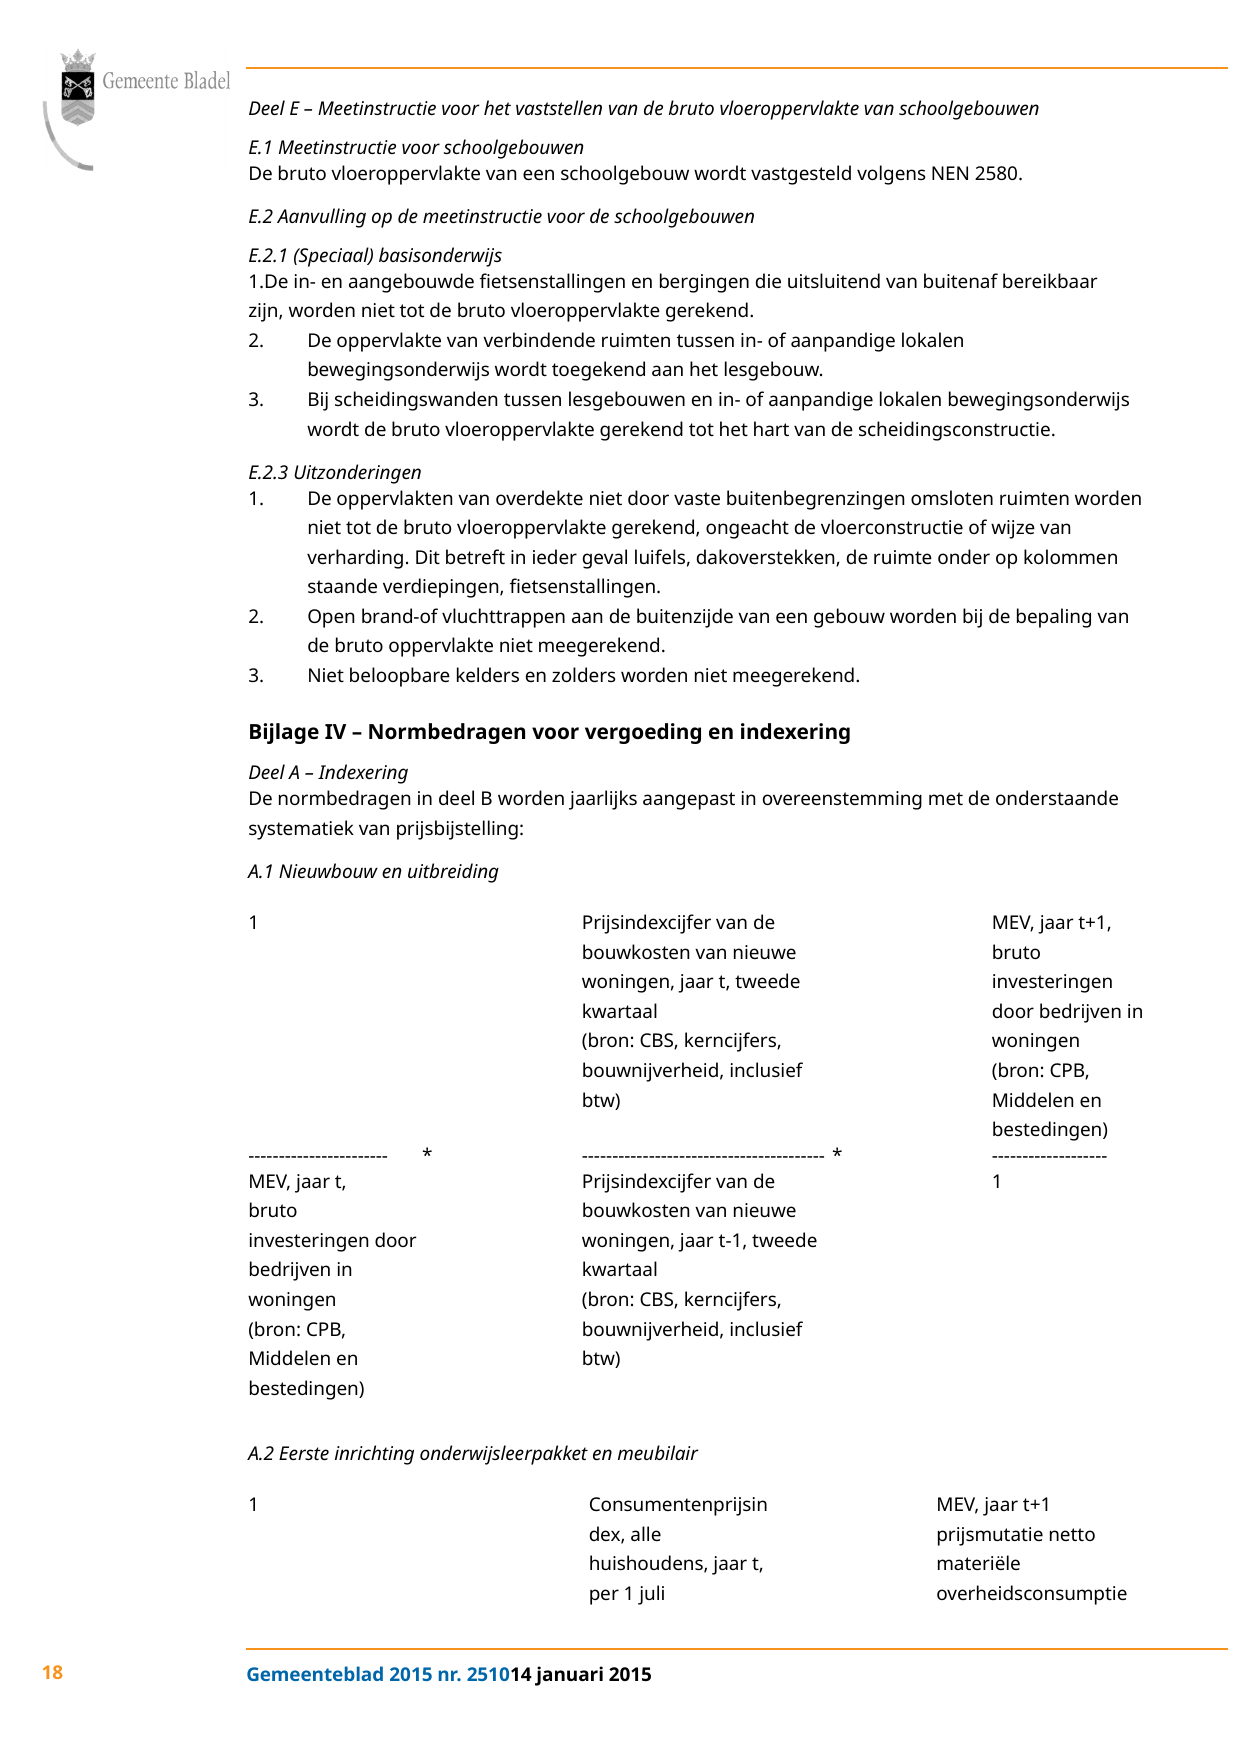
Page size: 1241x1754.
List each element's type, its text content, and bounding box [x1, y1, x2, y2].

text De bruto vloeroppervlakte van een schoolgebouw wordt vastgesteld volgens NEN 2580. [248, 160, 1152, 186]
picture [41, 47, 231, 172]
text Deel A – Indexering [248, 759, 1152, 785]
text E.1 Meetinstructie voor schoolgebouwen [248, 134, 1152, 160]
table_cell ----------------------- [248, 1142, 422, 1168]
table_header Prijsindexcijfer van de bouwkosten van nieuwe woningen, jaar t, tweede kwartaal (bron: CBS, kerncijfers, bouwnijverheid, inclusief btw) [582, 909, 832, 1142]
table_cell * [422, 1142, 582, 1168]
text E.2 Aanvulling op de meetinstructie voor de schoolgebouwen [248, 203, 1152, 229]
list Open brand-of vluchttrappen aan de buitenzijde van een gebouw worden bij de bepaling van de bruto oppervlakte niet meegerekend. [248, 603, 1152, 658]
table_cell 1 [992, 1168, 1152, 1401]
table_header [422, 909, 582, 1142]
list Niet beloopbare kelders en zolders worden niet meegerekend. [248, 662, 1152, 688]
text E.2.3 Uitzonderingen [248, 459, 1152, 485]
text A.2 Eerste inrichting onderwijsleerpakket en meubilair [248, 1440, 1152, 1466]
table_cell * [832, 1142, 992, 1168]
text 1.De in- en aangebouwde fietsenstallingen en bergingen die uitsluitend van buitenaf bereikbaar [248, 268, 1152, 294]
table_header MEV, jaar t+1, bruto investeringen door bedrijven in woningen (bron: CPB, Middelen en bestedingen) [992, 909, 1152, 1142]
text Bijlage IV – Normbedragen voor vergoeding en indexering [248, 717, 1152, 746]
text A.1 Nieuwbouw en uitbreiding [248, 858, 1152, 884]
table_header [832, 909, 992, 1142]
text Deel E – Meetinstructie voor het vaststellen van de bruto vloeroppervlakte van schoolgebouwen [248, 95, 1152, 121]
table_cell [832, 1168, 992, 1401]
text zijn, worden niet tot de bruto vloeroppervlakte gerekend. [248, 297, 1152, 323]
table_cell ------------------- [992, 1142, 1152, 1168]
table_cell ---------------------------------------- [582, 1142, 832, 1168]
list Bij scheidingswanden tussen lesgebouwen en in- of aanpandige lokalen bewegingsonderwijs wordt de bruto vloeroppervlakte gerekend tot het hart van de scheidingsconstructie. [248, 386, 1152, 442]
table_header 1 [248, 909, 422, 1142]
text E.2.1 (Speciaal) basisonderwijs [248, 242, 1152, 268]
list De oppervlakten van overdekte niet door vaste buitenbegrenzingen omsloten ruimten worden niet tot de bruto vloeroppervlakte gerekend, ongeacht de vloerconstructie of wijze van verharding. Dit betreft in ieder geval luifels, dakoverstekken, de ruimte onder op kolommen staande verdiepingen, fietsenstallingen. [248, 485, 1152, 599]
list De oppervlakte van verbindende ruimten tussen in- of aanpandige lokalen bewegingsonderwijs wordt toegekend aan het lesgebouw. [248, 327, 1152, 382]
text De normbedragen in deel B worden jaarlijks aangepast in overeenstemming met de onderstaande systematiek van prijsbijstelling: [248, 785, 1152, 841]
table_header MEV, jaar t+1 prijsmutatie netto materiële overheidsconsumptie [936, 1491, 1152, 1606]
table_cell [422, 1168, 582, 1401]
table_cell MEV, jaar t, bruto investeringen door bedrijven in woningen (bron: CPB, Middelen en bestedingen) [248, 1168, 422, 1401]
table_header [429, 1491, 588, 1606]
table_header [776, 1491, 936, 1606]
table_cell Prijsindexcijfer van de bouwkosten van nieuwe woningen, jaar t-1, tweede kwartaal (bron: CBS, kerncijfers, bouwnijverheid, inclusief btw) [582, 1168, 832, 1401]
table_header 1 [248, 1491, 429, 1606]
table_header Consumentenprijsindex, alle huishoudens, jaar t, per 1 juli [589, 1491, 776, 1606]
